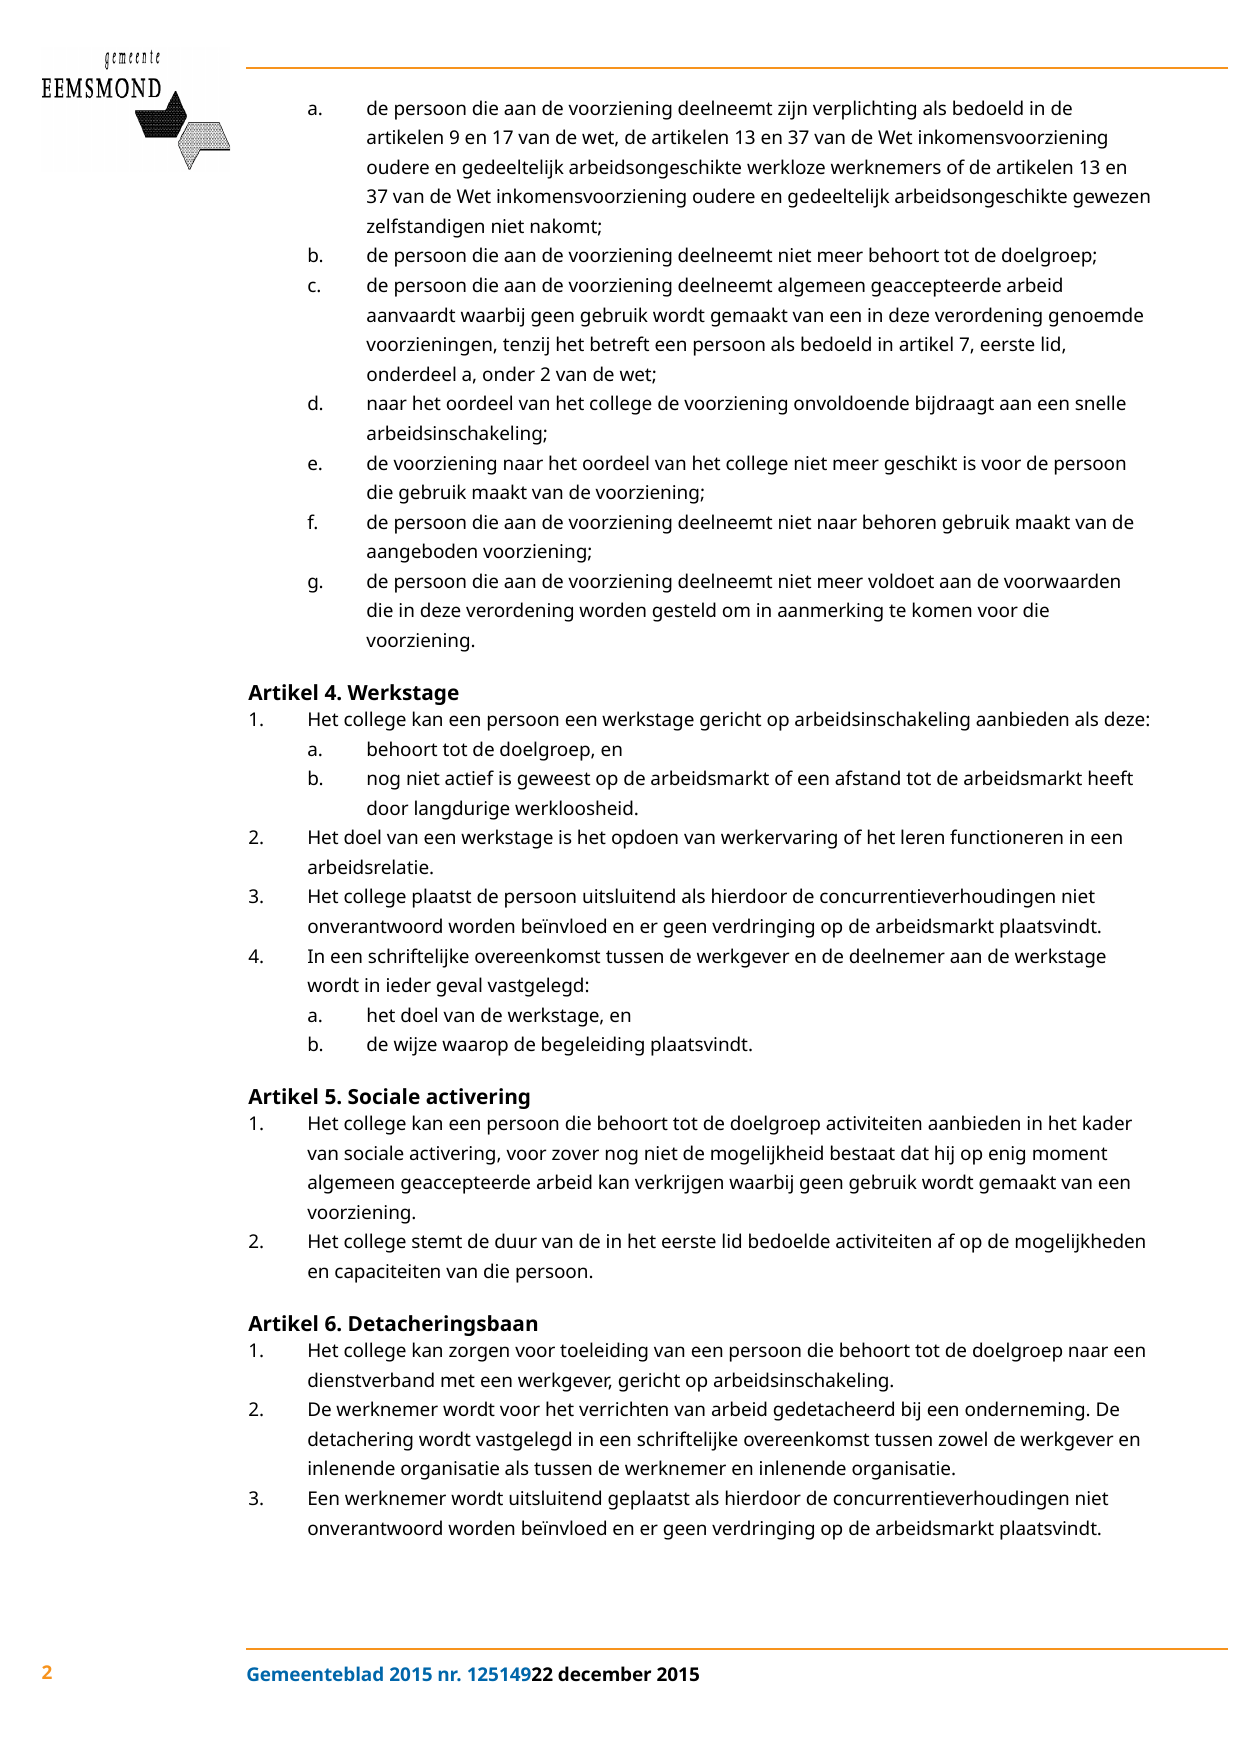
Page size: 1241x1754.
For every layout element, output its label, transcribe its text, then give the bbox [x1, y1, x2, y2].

list De werknemer wordt voor het verrichten van arbeid gedetacheerd bij een onderneming. De detachering wordt vastgelegd in een schriftelijke overeenkomst tussen zowel de werkgever en inlenende organisatie als tussen de werknemer en inlenende organisatie. [248, 1396, 1152, 1481]
list de persoon die aan de voorziening deelneemt niet naar behoren gebruik maakt van de aangeboden voorziening; [307, 509, 1152, 564]
list Het college kan een persoon die behoort tot de doelgroep activiteiten aanbieden in het kader van sociale activering, voor zover nog niet de mogelijkheid bestaat dat hij op enig moment algemeen geaccepteerde arbeid kan verkrijgen waarbij geen gebruik wordt gemaakt van een voorziening. [248, 1110, 1152, 1225]
text Artikel 5. Sociale activering [248, 1082, 1152, 1110]
text Artikel 4. Werkstage [248, 678, 1152, 706]
list de voorziening naar het oordeel van het college niet meer geschikt is voor de persoon die gebruik maakt van de voorziening; [307, 450, 1152, 505]
list Het college kan zorgen voor toeleiding van een persoon die behoort tot de doelgroep naar een dienstverband met een werkgever, gericht op arbeidsinschakeling. [248, 1337, 1152, 1392]
list de persoon die aan de voorziening deelneemt niet meer behoort tot de doelgroep; [307, 243, 1152, 268]
list Het college kan een persoon een werkstage gericht op arbeidsinschakeling aanbieden als deze: [248, 706, 1152, 732]
list behoort tot de doelgroep, en [307, 736, 1152, 761]
list de persoon die aan de voorziening deelneemt niet meer voldoet aan de voorwaarden die in deze verordening worden gesteld om in aanmerking te komen voor die voorziening. [307, 568, 1152, 653]
list de persoon die aan de voorziening deelneemt algemeen geaccepteerde arbeid aanvaardt waarbij geen gebruik wordt gemaakt van een in deze verordening genoemde voorzieningen, tenzij het betreft een persoon als bedoeld in artikel 7, eerste lid, onderdeel a, onder 2 van de wet; [307, 272, 1152, 387]
list Het doel van een werkstage is het opdoen van werkervaring of het leren functioneren in een arbeidsrelatie. [248, 824, 1152, 880]
list het doel van de werkstage, en [307, 1002, 1152, 1028]
list In een schriftelijke overeenkomst tussen de werkgever en de deelnemer aan de werkstage wordt in ieder geval vastgelegd: [248, 943, 1152, 998]
list de persoon die aan de voorziening deelneemt zijn verplichting als bedoeld in de artikelen 9 en 17 van de wet, de artikelen 13 en 37 van de Wet inkomensvoorziening oudere en gedeeltelijk arbeidsongeschikte werkloze werknemers of de artikelen 13 en 37 van de Wet inkomensvoorziening oudere en gedeeltelijk arbeidsongeschikte gewezen zelfstandigen niet nakomt; [307, 95, 1152, 239]
list de wijze waarop de begeleiding plaatsvindt. [307, 1032, 1152, 1057]
list naar het oordeel van het college de voorziening onvoldoende bijdraagt aan een snelle arbeidsinschakeling; [307, 391, 1152, 446]
list Een werknemer wordt uitsluitend geplaatst als hierdoor de concurrentieverhoudingen niet onverantwoord worden beïnvloed en er geen verdringing op de arbeidsmarkt plaatsvindt. [248, 1485, 1152, 1540]
picture [41, 47, 231, 172]
list Het college stemt de duur van de in het eerste lid bedoelde activiteiten af op de mogelijkheden en capaciteiten van die persoon. [248, 1229, 1152, 1284]
list Het college plaatst de persoon uitsluitend als hierdoor de concurrentieverhoudingen niet onverantwoord worden beïnvloed en er geen verdringing op de arbeidsmarkt plaatsvindt. [248, 884, 1152, 939]
text Artikel 6. Detacheringsbaan [248, 1309, 1152, 1337]
list nog niet actief is geweest op de arbeidsmarkt of een afstand tot de arbeidsmarkt heeft door langdurige werkloosheid. [307, 765, 1152, 821]
